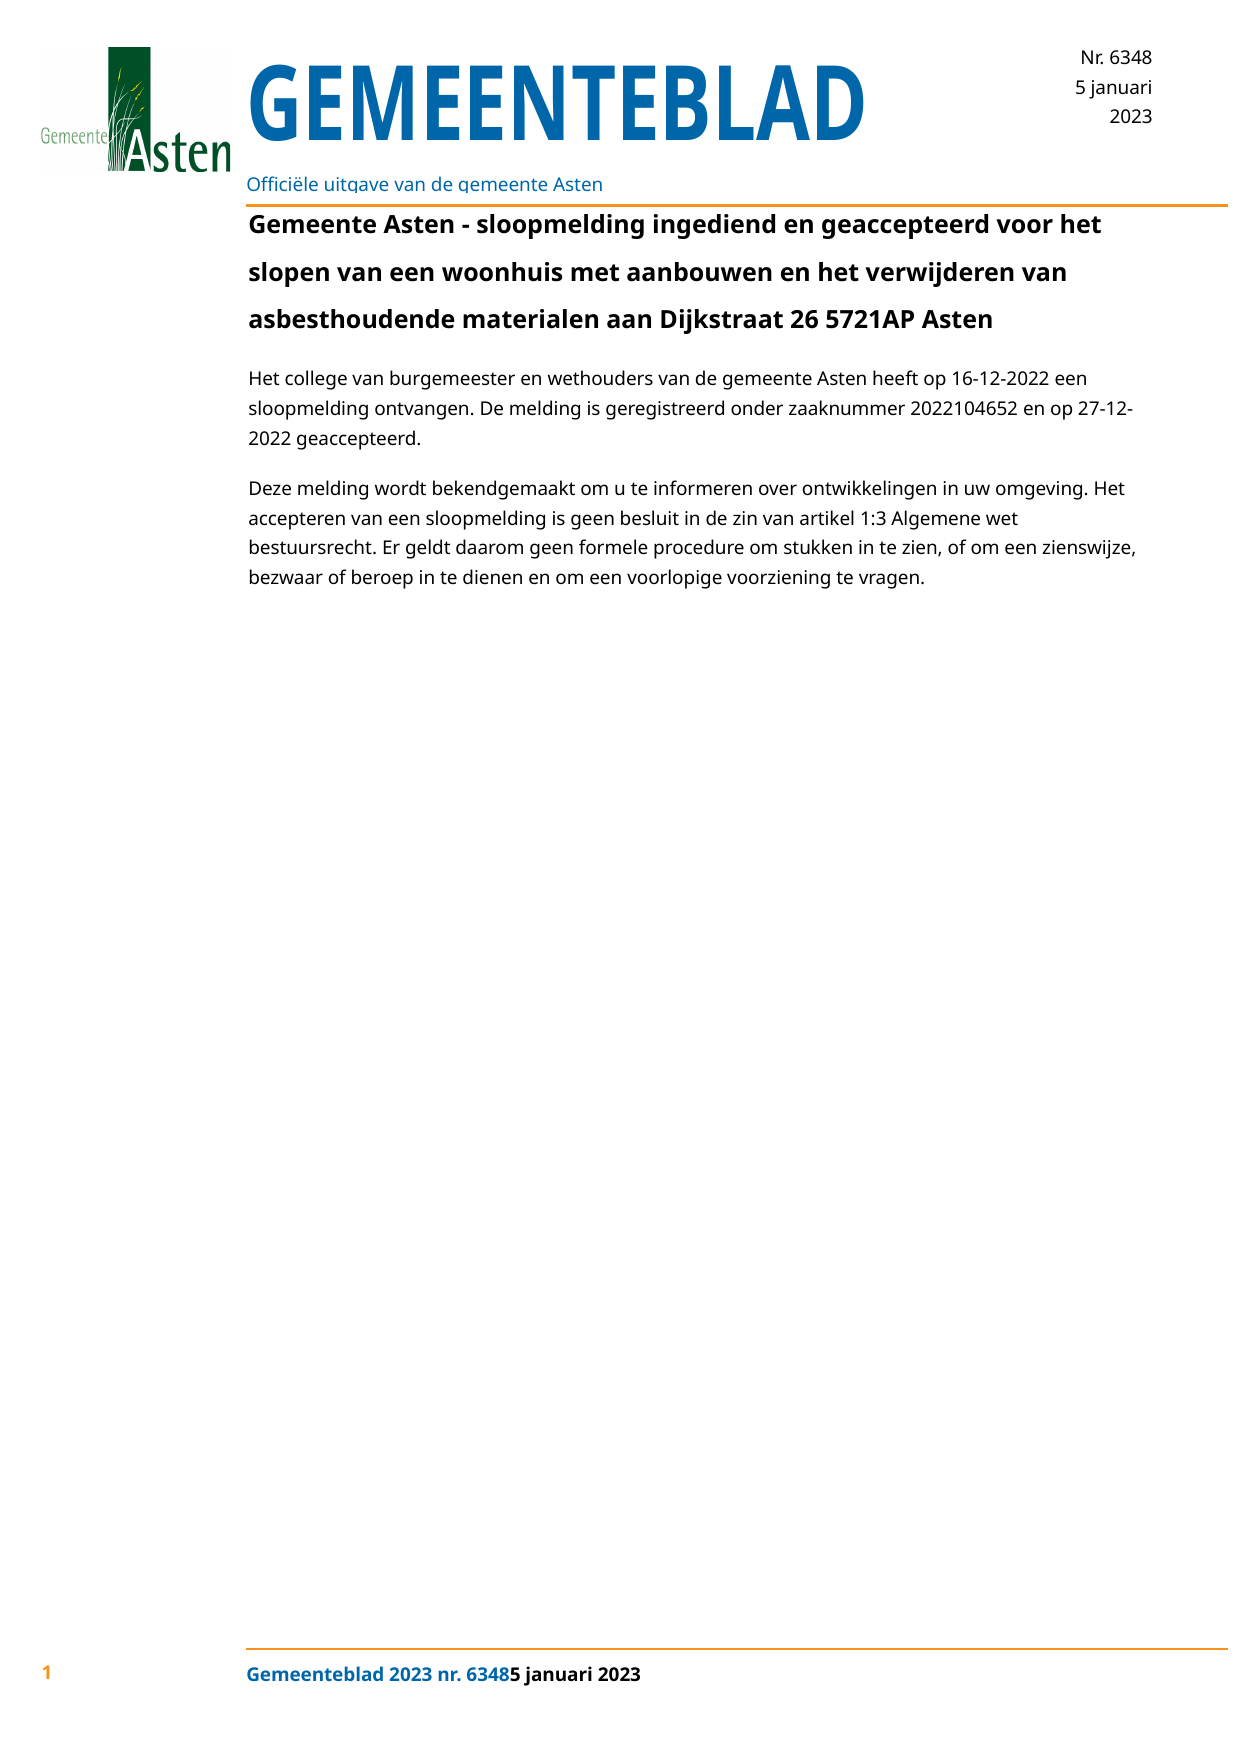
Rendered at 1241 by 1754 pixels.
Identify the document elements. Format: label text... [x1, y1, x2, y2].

text Deze melding wordt bekendgemaakt om u te informeren over ontwikkelingen in uw omgeving. Het accepteren van een sloopmelding is geen besluit in de zin van artikel 1:3 Algemene wet bestuursrecht. Er geldt daarom geen formele procedure om stukken in te zien, of om een zienswijze, bezwaar of beroep in te dienen en om een voorlopige voorziening te vragen. [248, 475, 1152, 589]
picture [41, 47, 231, 172]
text Gemeente Asten - sloopmelding ingediend en geaccepteerd voor het slopen van een woonhuis met aanbouwen en het verwijderen van asbesthoudende materialen aan Dijkstraat 26 5721AP Asten [248, 207, 1152, 336]
text Het college van burgemeester en wethouders van de gemeente Asten heeft op 16-12-2022 een sloopmelding ontvangen. De melding is geregistreerd onder zaaknummer 2022104652 en op 27-12-2022 geaccepteerd. [248, 366, 1152, 450]
